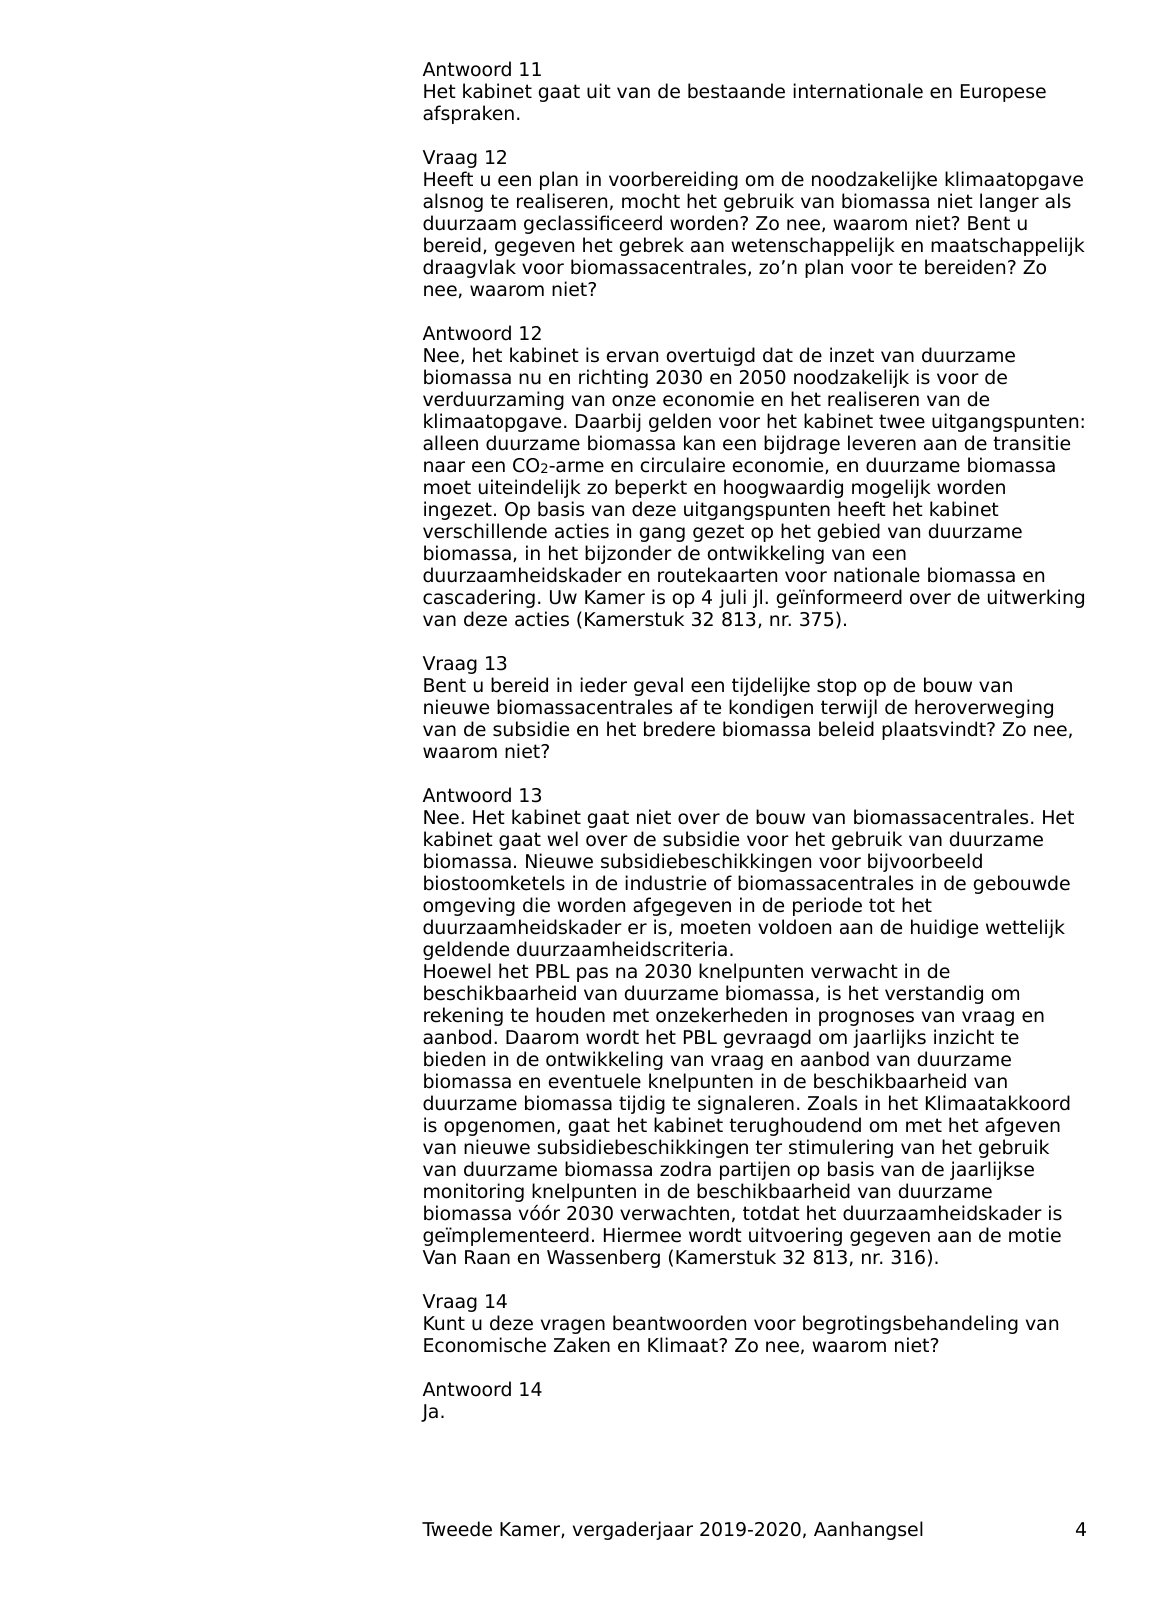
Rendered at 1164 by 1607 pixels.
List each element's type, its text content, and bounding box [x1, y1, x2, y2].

text Antwoord 13 [422, 785, 1087, 807]
text Nee, het kabinet is ervan overtuigd dat de inzet van duurzame biomassa nu en richting 2030 en 2050 noodzakelijk is voor de verduurzaming van onze economie en het realiseren van de klimaatopgave. Daarbij gelden voor het kabinet twee uitgangspunten: alleen duurzame biomassa kan een bijdrage leveren aan de transitie naar een CO2-arme en circulaire economie, en duurzame biomassa moet uiteindelijk zo beperkt en hoogwaardig mogelijk worden ingezet. Op basis van deze uitgangspunten heeft het kabinet verschillende acties in gang gezet op het gebied van duurzame biomassa, in het bijzonder de ontwikkeling van een duurzaamheidskader en routekaarten voor nationale biomassa en cascadering. Uw Kamer is op 4 juli jl. geïnformeerd over de uitwerking van deze acties (Kamerstuk 32 813, nr. 375). [422, 345, 1087, 631]
text Nee. Het kabinet gaat niet over de bouw van biomassacentrales. Het kabinet gaat wel over de subsidie voor het gebruik van duurzame biomassa. Nieuwe subsidiebeschikkingen voor bijvoorbeeld biostoomketels in de industrie of biomassacentrales in de gebouwde omgeving die worden afgegeven in de periode tot het duurzaamheidskader er is, moeten voldoen aan de huidige wettelijk geldende duurzaamheidscriteria. [422, 807, 1087, 961]
text Antwoord 12 [422, 323, 1087, 345]
text Heeft u een plan in voorbereiding om de noodzakelijke klimaatopgave alsnog te realiseren, mocht het gebruik van biomassa niet langer als duurzaam geclassificeerd worden? Zo nee, waarom niet? Bent u bereid, gegeven het gebrek aan wetenschappelijk en maatschappelijk draagvlak voor biomassacentrales, zo’n plan voor te bereiden? Zo nee, waarom niet? [422, 169, 1087, 301]
text Vraag 14 [422, 1291, 1087, 1313]
text Hoewel het PBL pas na 2030 knelpunten verwacht in de beschikbaarheid van duurzame biomassa, is het verstandig om rekening te houden met onzekerheden in prognoses van vraag en aanbod. Daarom wordt het PBL gevraagd om jaarlijks inzicht te bieden in de ontwikkeling van vraag en aanbod van duurzame biomassa en eventuele knelpunten in de beschikbaarheid van duurzame biomassa tijdig te signaleren. Zoals in het Klimaatakkoord is opgenomen, gaat het kabinet terughoudend om met het afgeven van nieuwe subsidiebeschikkingen ter stimulering van het gebruik van duurzame biomassa zodra partijen op basis van de jaarlijkse monitoring knelpunten in de beschikbaarheid van duurzame biomassa vóór 2030 verwachten, totdat het duurzaamheidskader is geïmplementeerd. Hiermee wordt uitvoering gegeven aan de motie Van Raan en Wassenberg (Kamerstuk 32 813, nr. 316). [422, 961, 1087, 1269]
text Kunt u deze vragen beantwoorden voor begrotingsbehandeling van Economische Zaken en Klimaat? Zo nee, waarom niet? [422, 1313, 1087, 1357]
text Ja. [422, 1401, 1087, 1423]
text Antwoord 11 [422, 59, 1087, 81]
text Vraag 13 [422, 653, 1087, 675]
text Antwoord 14 [422, 1379, 1087, 1401]
text Bent u bereid in ieder geval een tijdelijke stop op de bouw van nieuwe biomassacentrales af te kondigen terwijl de heroverweging van de subsidie en het bredere biomassa beleid plaatsvindt? Zo nee, waarom niet? [422, 675, 1087, 763]
text Vraag 12 [422, 147, 1087, 169]
text Het kabinet gaat uit van de bestaande internationale en Europese afspraken. [422, 81, 1087, 125]
